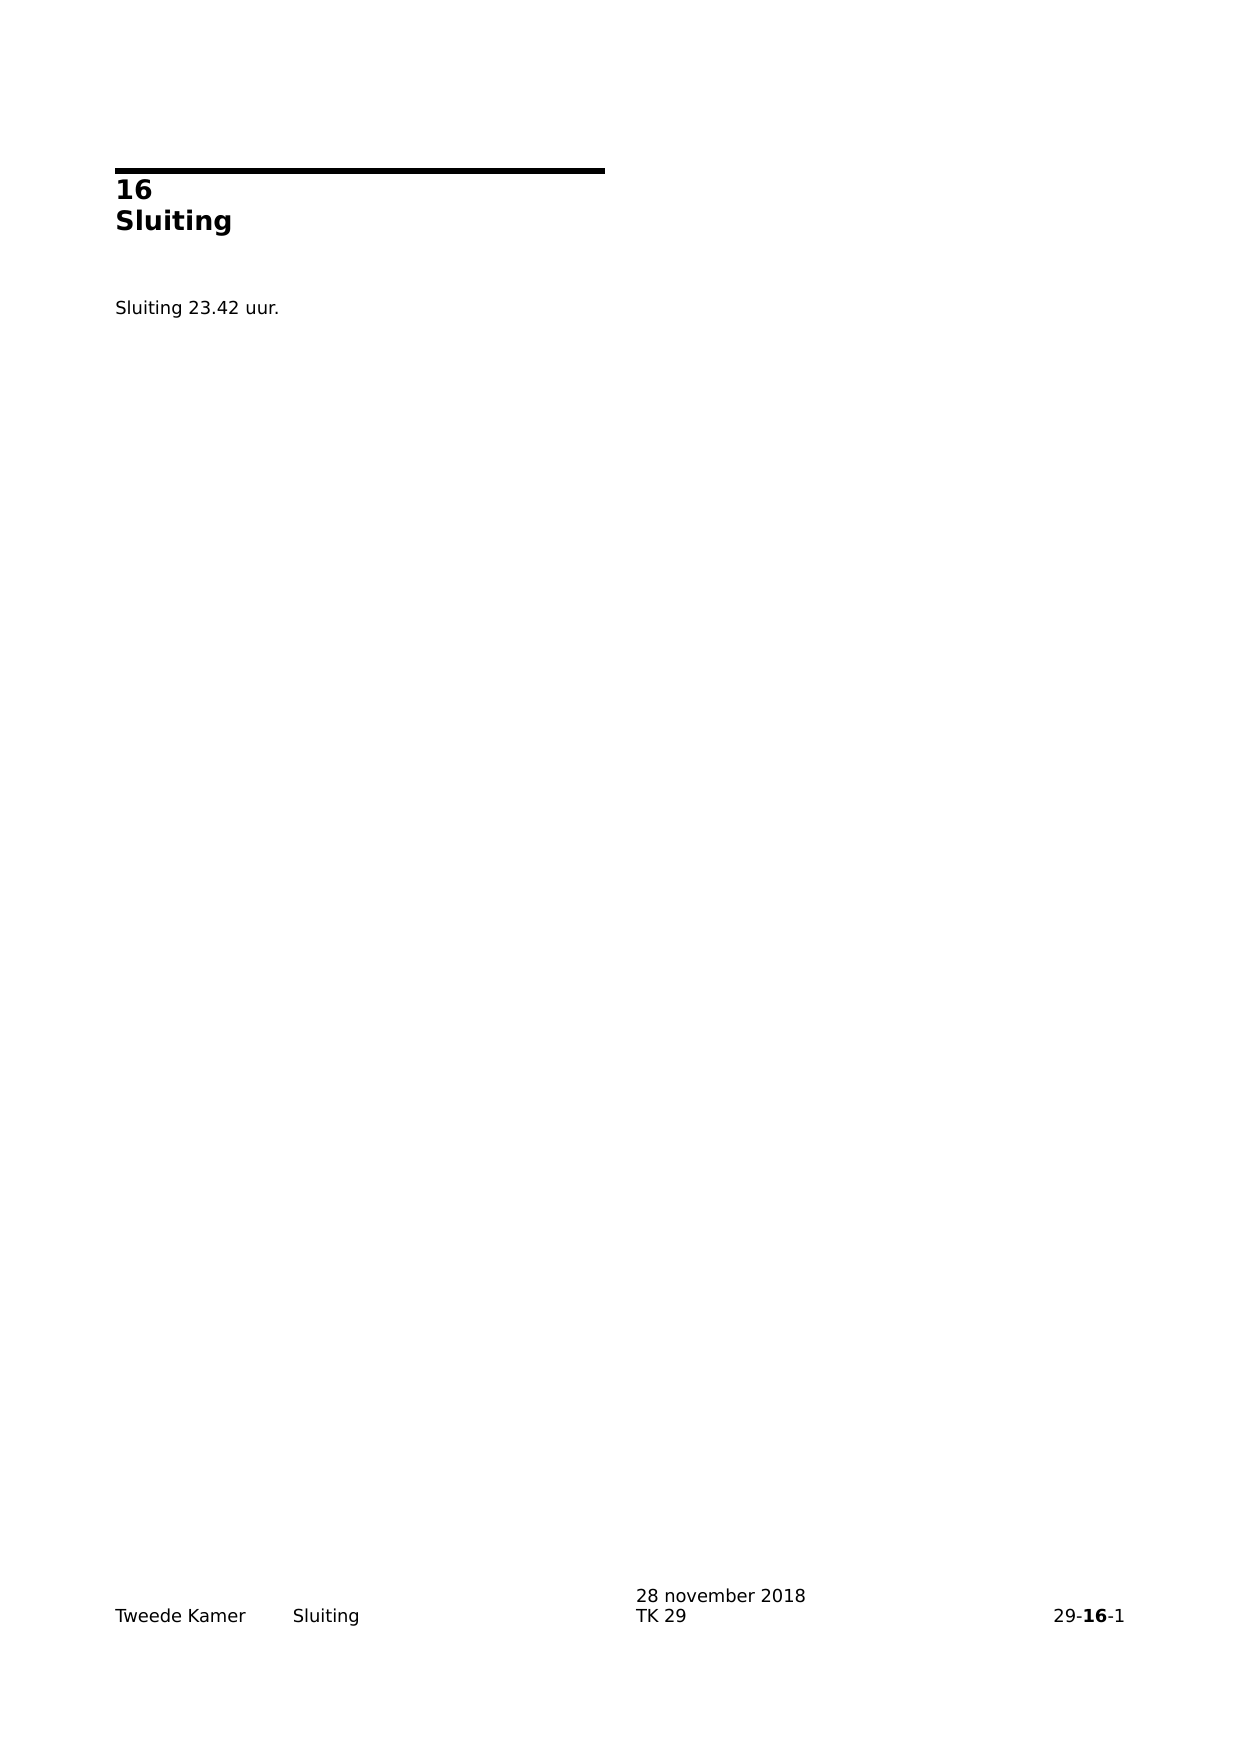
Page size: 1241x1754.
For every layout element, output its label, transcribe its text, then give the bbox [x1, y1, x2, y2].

title 16 Sluiting [115, 174, 605, 237]
text Sluiting 23.42 uur. [115, 298, 605, 318]
